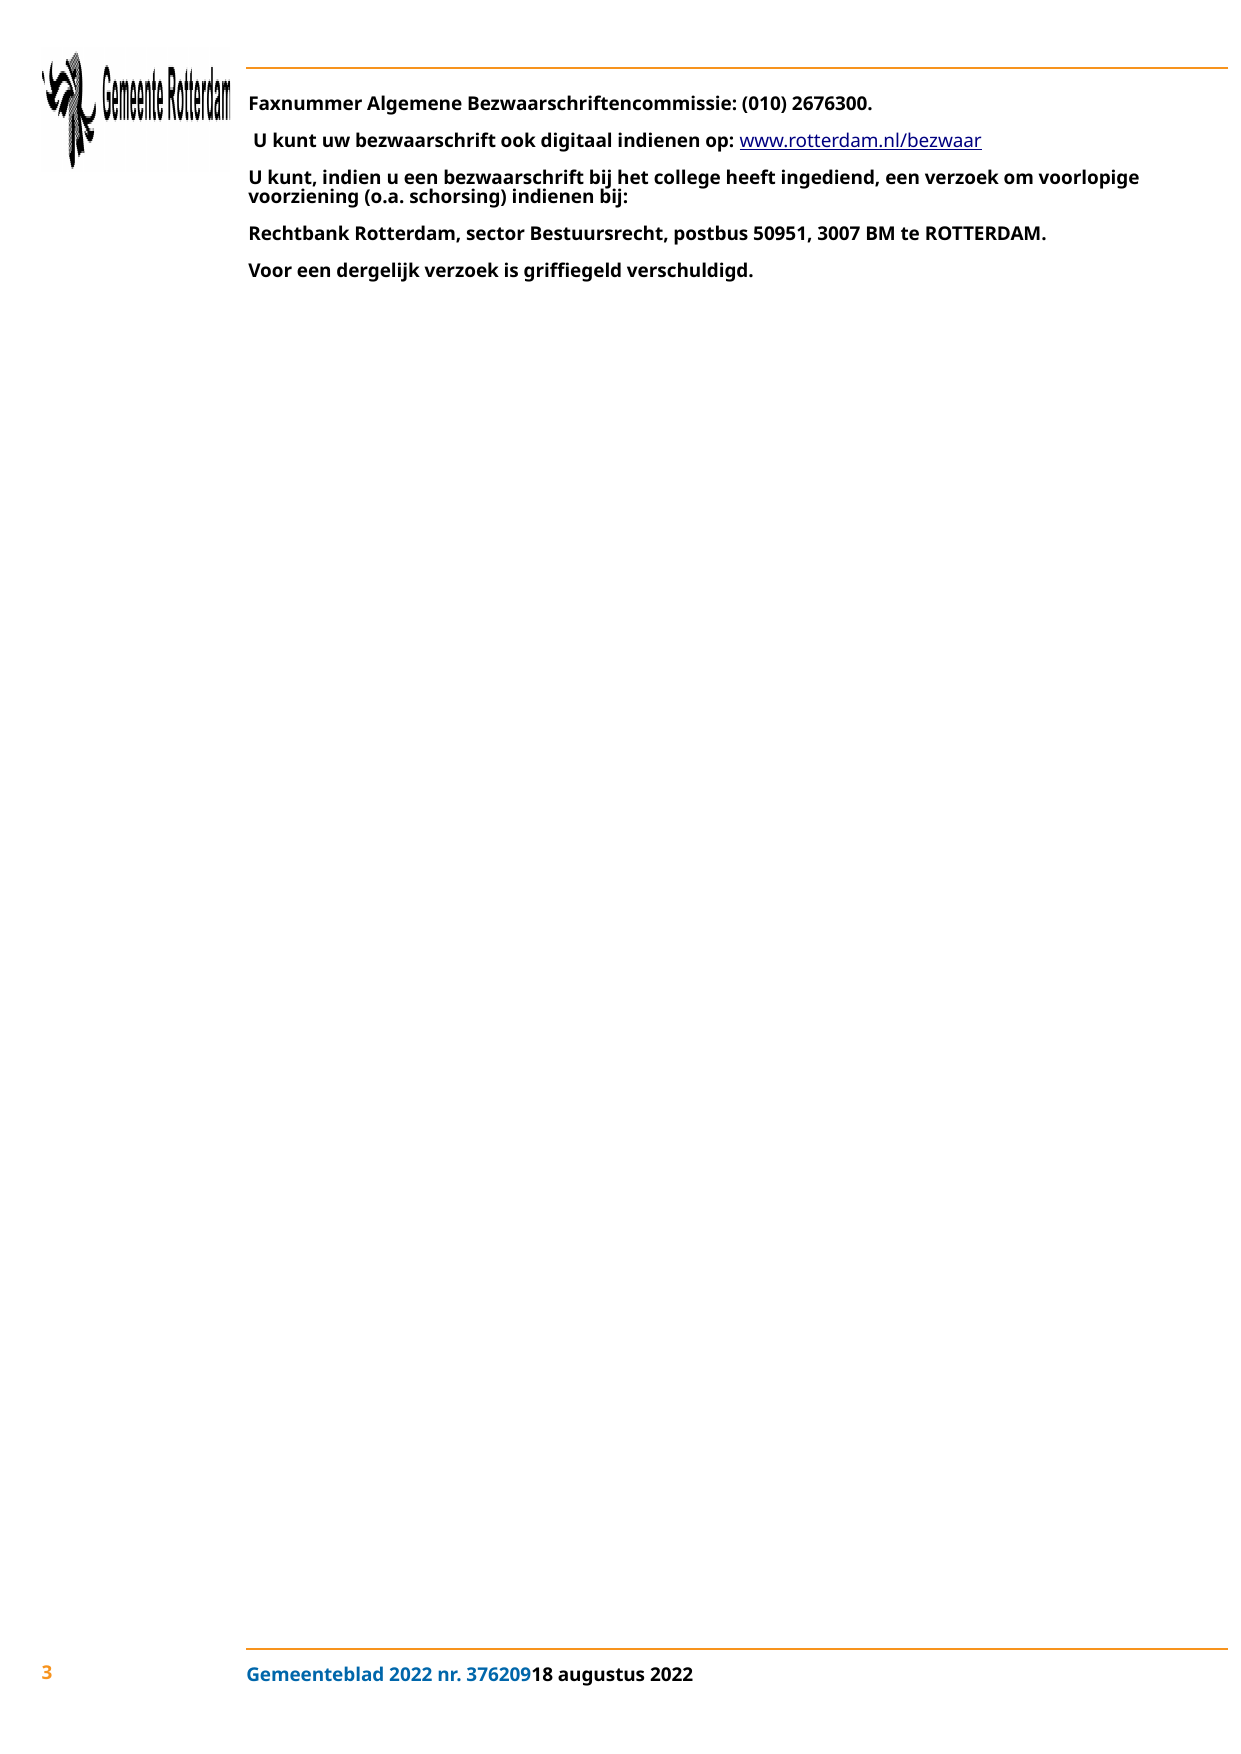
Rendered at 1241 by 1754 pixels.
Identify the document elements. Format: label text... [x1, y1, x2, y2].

text Faxnummer Algemene Bezwaarschriftencommissie: (010) 2676300. [248, 95, 1152, 114]
text U kunt, indien u een bezwaarschrift bij het college heeft ingediend, een verzoek om voorlopige voorziening (o.a. schorsing) indienen bij: [248, 169, 1152, 207]
picture [41, 47, 231, 172]
text U kunt uw bezwaarschrift ook digitaal indienen op: www.rotterdam.nl/bezwaar [248, 132, 1152, 151]
text Voor een dergelijk verzoek is griffiegeld verschuldigd. [248, 262, 1152, 281]
text Rechtbank Rotterdam, sector Bestuursrecht, postbus 50951, 3007 BM te ROTTERDAM. [248, 225, 1152, 244]
